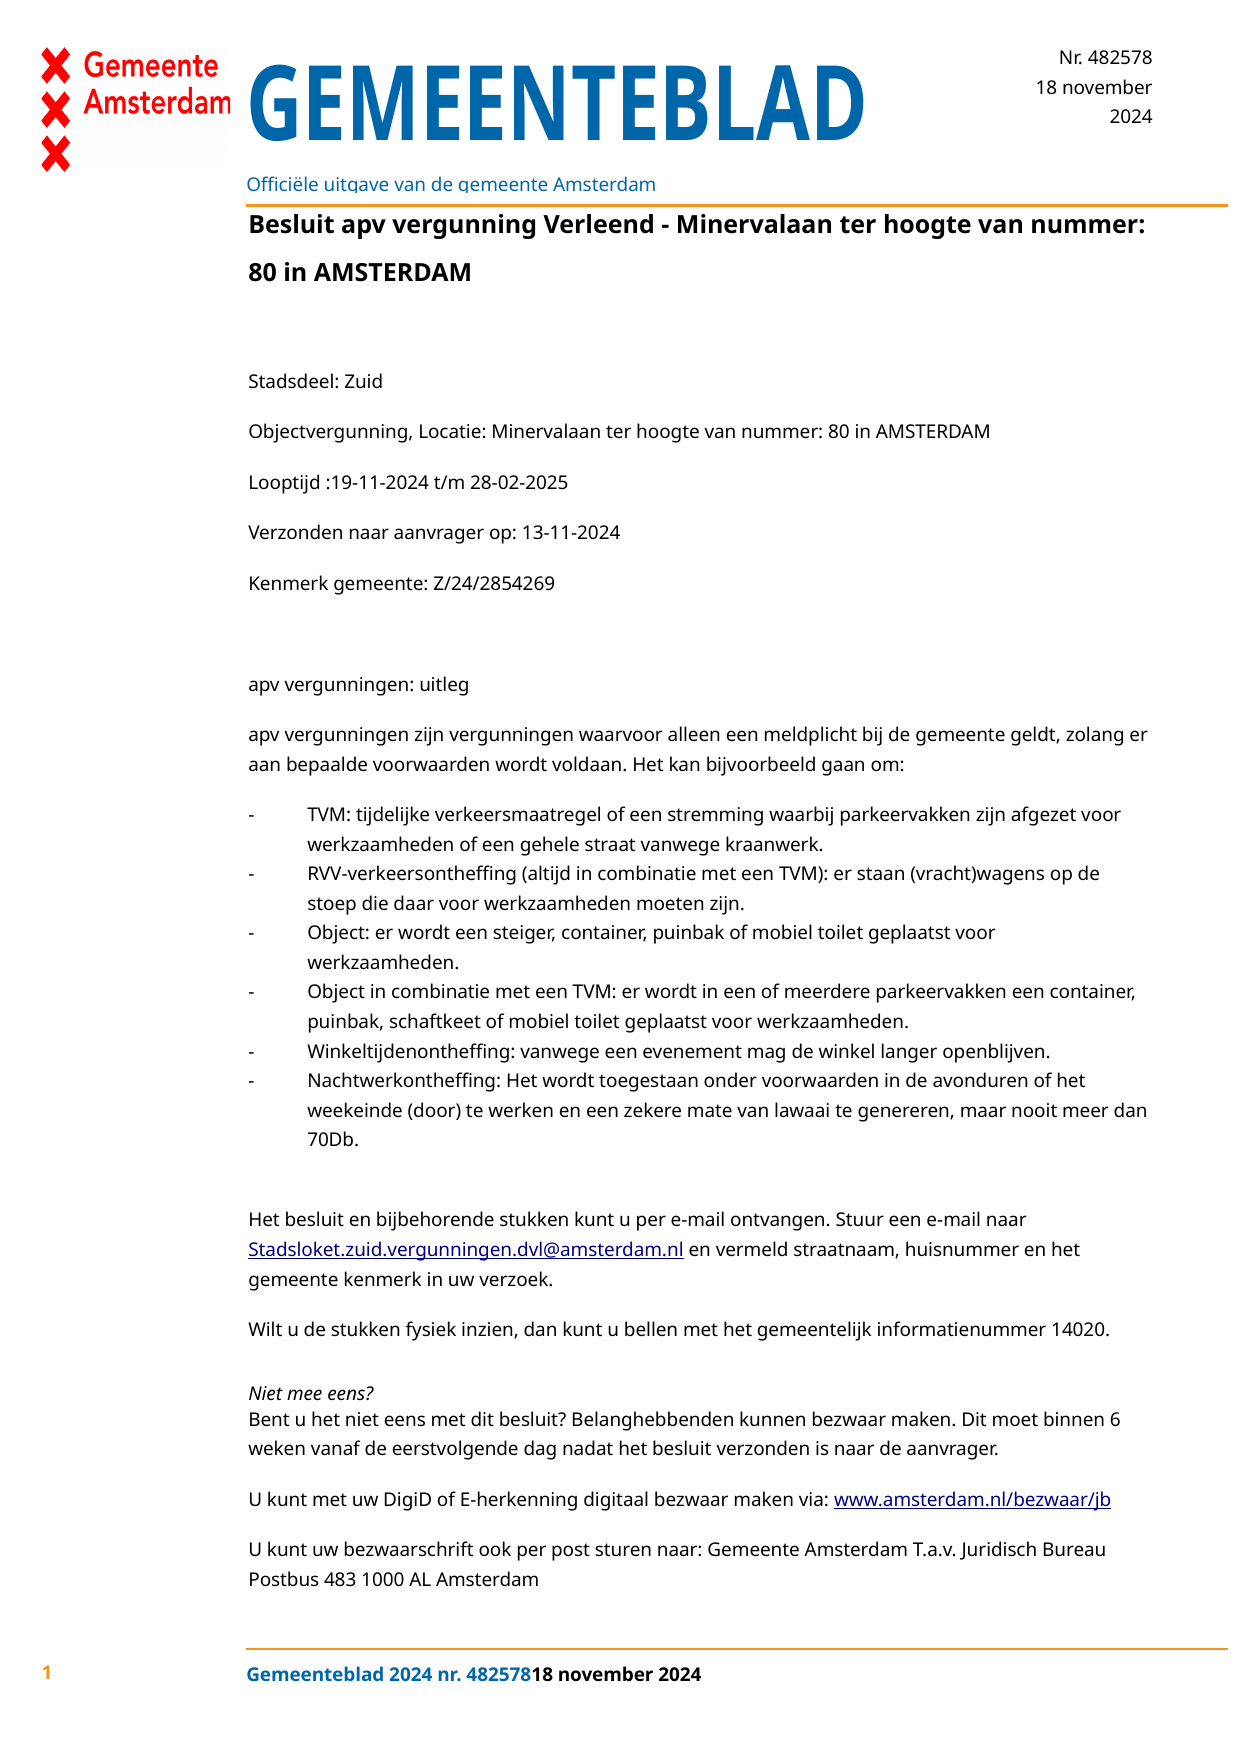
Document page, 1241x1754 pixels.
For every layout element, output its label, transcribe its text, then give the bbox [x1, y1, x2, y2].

text Besluit apv vergunning Verleend - Minervalaan ter hoogte van nummer: 80 in AMSTERDAM [248, 207, 1152, 288]
text Objectvergunning, Locatie: Minervalaan ter hoogte van nummer: 80 in AMSTERDAM [248, 419, 1152, 444]
list Nachtwerkontheffing: Het wordt toegestaan onder voorwaarden in de avonduren of het weekeinde (door) te werken en een zekere mate van lawaai te genereren, maar nooit meer dan 70Db. [248, 1067, 1152, 1152]
list TVM: tijdelijke verkeersmaatregel of een stremming waarbij parkeervakken zijn afgezet voor werkzaamheden of een gehele straat vanwege kraanwerk. [248, 801, 1152, 857]
text Kenmerk gemeente: Z/24/2854269 [248, 570, 1152, 596]
text Wilt u de stukken fysiek inzien, dan kunt u bellen met het gemeentelijk informatienummer 14020. [248, 1316, 1152, 1342]
text Looptijd :19-11-2024 t/m 28-02-2025 [248, 469, 1152, 495]
text apv vergunningen zijn vergunningen waarvoor alleen een meldplicht bij de gemeente geldt, zolang er aan bepaalde voorwaarden wordt voldaan. Het kan bijvoorbeeld gaan om: [248, 721, 1152, 777]
text Bent u het niet eens met dit besluit? Belanghebbenden kunnen bezwaar maken. Dit moet binnen 6 weken vanaf de eerstvolgende dag nadat het besluit verzonden is naar de aanvrager. [248, 1406, 1152, 1461]
text U kunt uw bezwaarschrift ook per post sturen naar: Gemeente Amsterdam T.a.v. Juridisch Bureau Postbus 483 1000 AL Amsterdam [248, 1536, 1152, 1592]
text Verzonden naar aanvrager op: 13-11-2024 [248, 519, 1152, 545]
list Winkeltijdenontheffing: vanwege een evenement mag de winkel langer openblijven. [248, 1038, 1152, 1064]
list Object in combinatie met een TVM: er wordt in een of meerdere parkeervakken een container, puinbak, schaftkeet of mobiel toilet geplaatst voor werkzaamheden. [248, 979, 1152, 1034]
text Niet mee eens? [248, 1380, 1152, 1406]
text Stadsdeel: Zuid [248, 368, 1152, 394]
text U kunt met uw DigiD of E-herkenning digitaal bezwaar maken via: www.amsterdam.nl/bezwaar/jb [248, 1486, 1152, 1512]
list Object: er wordt een steiger, container, puinbak of mobiel toilet geplaatst voor werkzaamheden. [248, 919, 1152, 975]
list RVV-verkeersontheffing (altijd in combinatie met een TVM): er staan (vracht)wagens op de stoep die daar voor werkzaamheden moeten zijn. [248, 860, 1152, 916]
text apv vergunningen: uitleg [248, 671, 1152, 697]
text Het besluit en bijbehorende stukken kunt u per e-mail ontvangen. Stuur een e-mail naar Stadsloket.zuid.vergunningen.dvl@amsterdam.nl en vermeld straatnaam, huisnummer en het gemeente kenmerk in uw verzoek. [248, 1207, 1152, 1292]
picture [41, 47, 231, 172]
